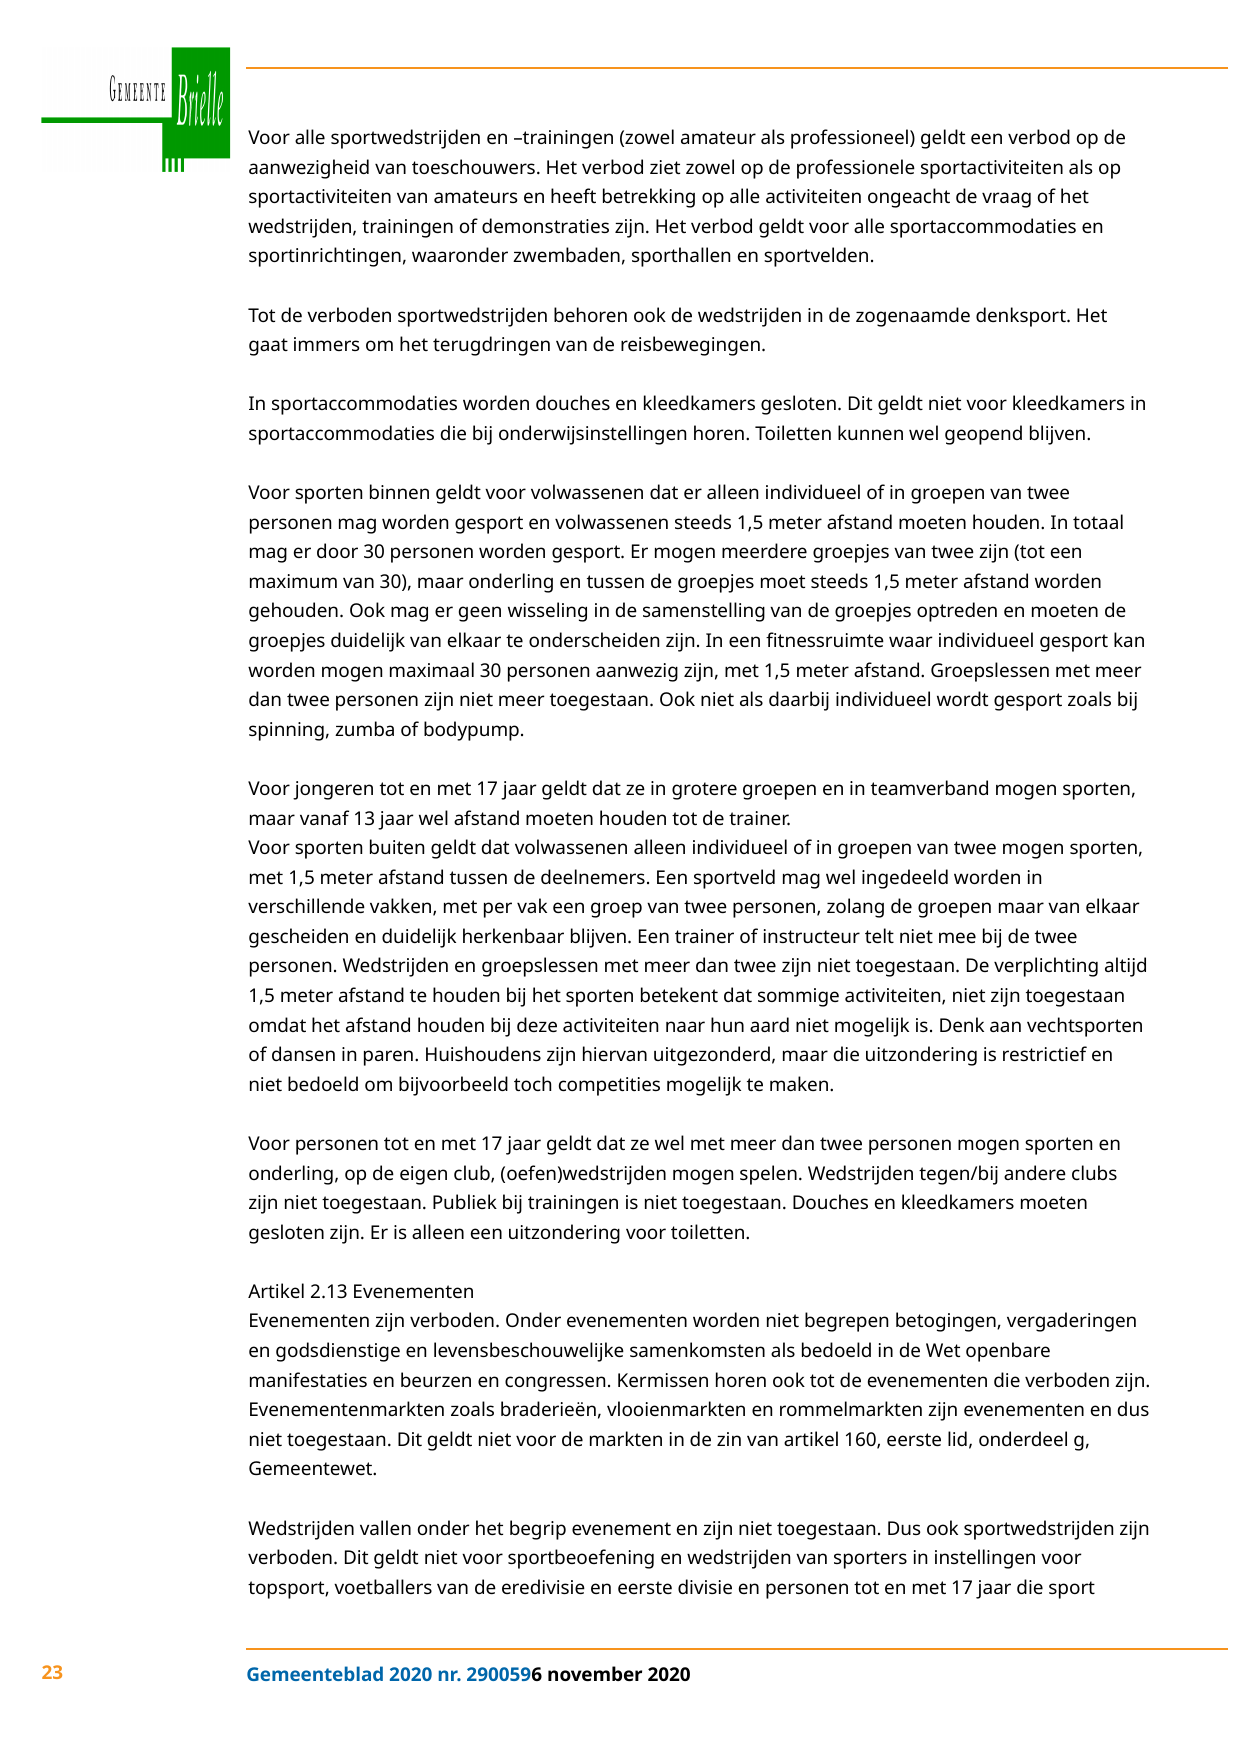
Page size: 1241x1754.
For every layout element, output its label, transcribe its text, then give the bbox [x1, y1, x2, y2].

text Artikel 2.13 Evenementen [248, 1278, 1152, 1304]
text Tot de verboden sportwedstrijden behoren ook de wedstrijden in de zogenaamde denksport. Het gaat immers om het terugdringen van de reisbewegingen. [248, 302, 1152, 357]
text Voor sporten buiten geldt dat volwassenen alleen individueel of in groepen van twee mogen sporten, met 1,5 meter afstand tussen de deelnemers. Een sportveld mag wel ingedeeld worden in verschillende vakken, met per vak een groep van twee personen, zolang de groepen maar van elkaar gescheiden en duidelijk herkenbaar blijven. Een trainer of instructeur telt niet mee bij de twee personen. Wedstrijden en groepslessen met meer dan twee zijn niet toegestaan. De verplichting altijd 1,5 meter afstand te houden bij het sporten betekent dat sommige activiteiten, niet zijn toegestaan omdat het afstand houden bij deze activiteiten naar hun aard niet mogelijk is. Denk aan vechtsporten of dansen in paren. Huishoudens zijn hiervan uitgezonderd, maar die uitzondering is restrictief en niet bedoeld om bijvoorbeeld toch competities mogelijk te maken. [248, 834, 1152, 1097]
text Voor alle sportwedstrijden en –trainingen (zowel amateur als professioneel) geldt een verbod op de aanwezigheid van toeschouwers. Het verbod ziet zowel op de professionele sportactiviteiten als op sportactiviteiten van amateurs en heeft betrekking op alle activiteiten ongeacht de vraag of het wedstrijden, trainingen of demonstraties zijn. Het verbod geldt voor alle sportaccommodaties en sportinrichtingen, waaronder zwembaden, sporthallen en sportvelden. [248, 124, 1152, 268]
text Voor jongeren tot en met 17 jaar geldt dat ze in grotere groepen en in teamverband mogen sporten, maar vanaf 13 jaar wel afstand moeten houden tot de trainer. [248, 775, 1152, 831]
text In sportaccommodaties worden douches en kleedkamers gesloten. Dit geldt niet voor kleedkamers in sportaccommodaties die bij onderwijsinstellingen horen. Toiletten kunnen wel geopend blijven. [248, 391, 1152, 446]
text Voor personen tot en met 17 jaar geldt dat ze wel met meer dan twee personen mogen sporten en onderling, op de eigen club, (oefen)wedstrijden mogen spelen. Wedstrijden tegen/bij andere clubs zijn niet toegestaan. Publiek bij trainingen is niet toegestaan. Douches en kleedkamers moeten gesloten zijn. Er is alleen een uitzondering voor toiletten. [248, 1130, 1152, 1245]
text Voor sporten binnen geldt voor volwassenen dat er alleen individueel of in groepen van twee personen mag worden gesport en volwassenen steeds 1,5 meter afstand moeten houden. In totaal mag er door 30 personen worden gesport. Er mogen meerdere groepjes van twee zijn (tot een maximum van 30), maar onderling en tussen de groepjes moet steeds 1,5 meter afstand worden gehouden. Ook mag er geen wisseling in de samenstelling van de groepjes optreden en moeten de groepjes duidelijk van elkaar te onderscheiden zijn. In een fitnessruimte waar individueel gesport kan worden mogen maximaal 30 personen aanwezig zijn, met 1,5 meter afstand. Groepslessen met meer dan twee personen zijn niet meer toegestaan. Ook niet als daarbij individueel wordt gesport zoals bij spinning, zumba of bodypump. [248, 479, 1152, 742]
text Evenementen zijn verboden. Onder evenementen worden niet begrepen betogingen, vergaderingen en godsdienstige en levensbeschouwelijke samenkomsten als bedoeld in de Wet openbare manifestaties en beurzen en congressen. Kermissen horen ook tot de evenementen die verboden zijn. Evenementenmarkten zoals braderieën, vlooienmarkten en rommelmarkten zijn evenementen en dus niet toegestaan. Dit geldt niet voor de markten in de zin van artikel 160, eerste lid, onderdeel g, Gemeentewet. [248, 1308, 1152, 1481]
text Wedstrijden vallen onder het begrip evenement en zijn niet toegestaan. Dus ook sportwedstrijden zijn verboden. Dit geldt niet voor sportbeoefening en wedstrijden van sporters in instellingen voor topsport, voetballers van de eredivisie en eerste divisie en personen tot en met 17 jaar die sport [248, 1515, 1152, 1600]
picture [41, 47, 231, 172]
